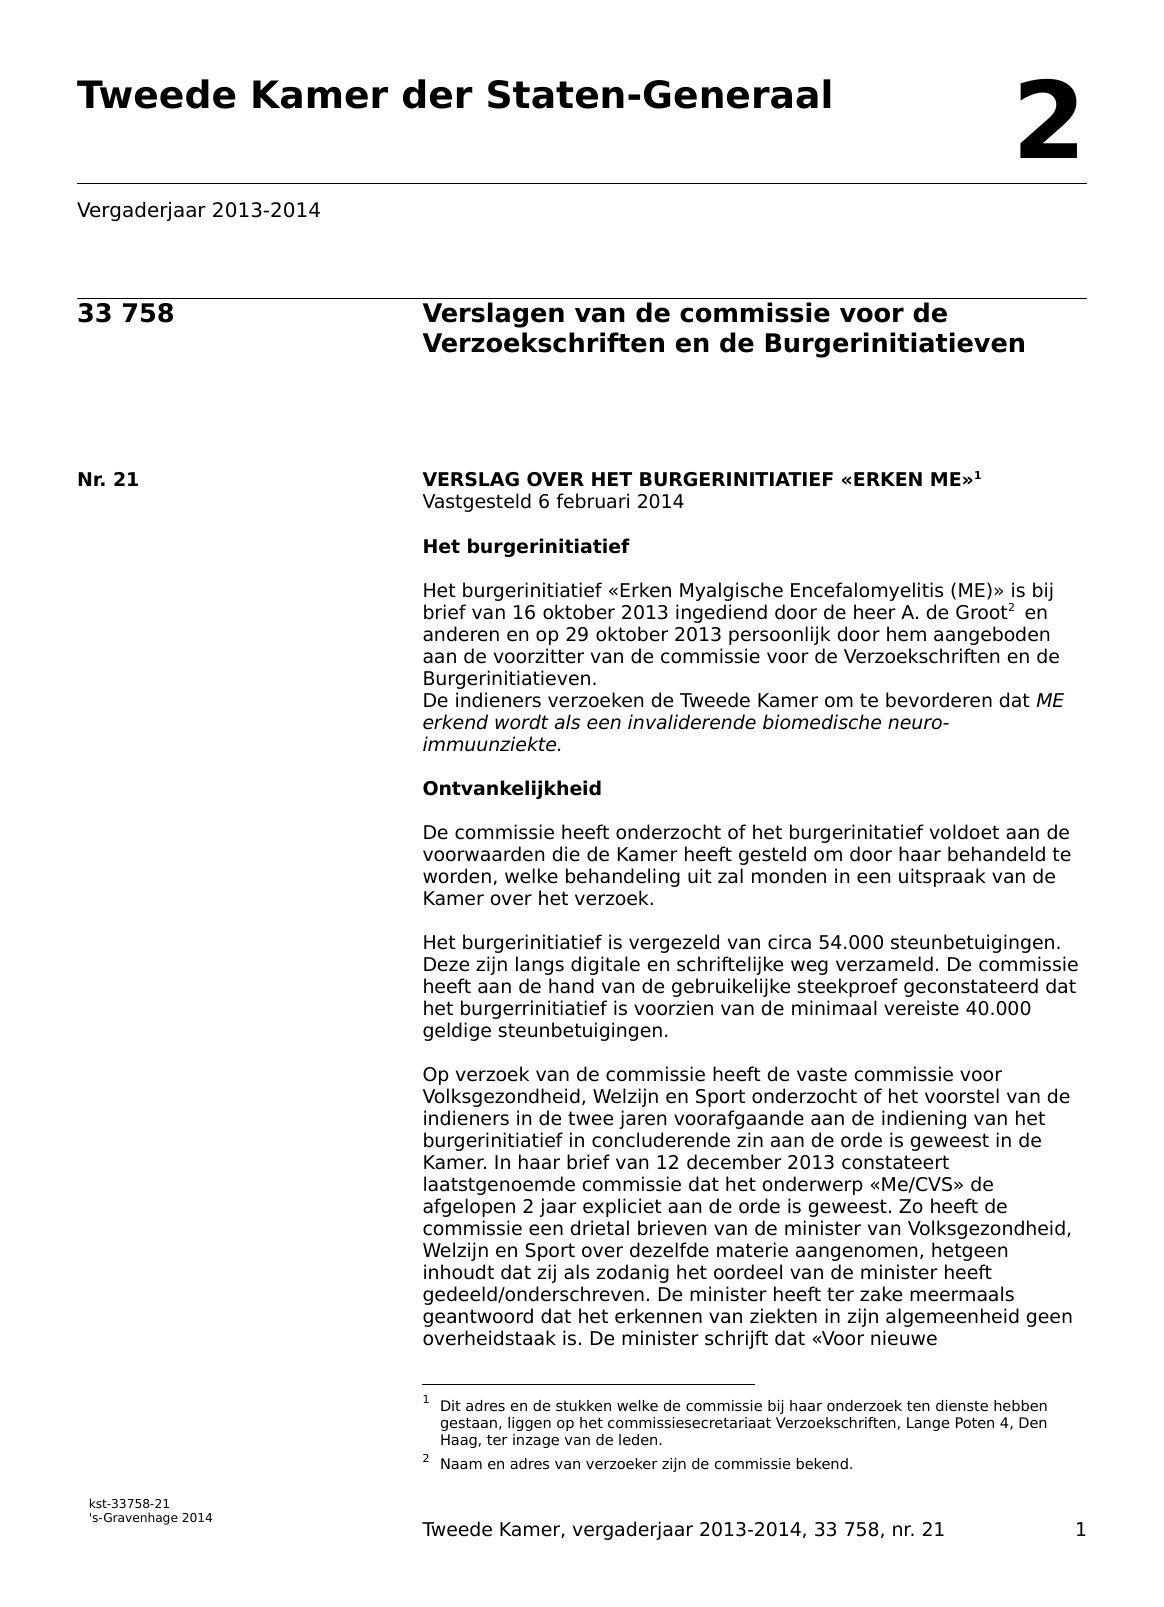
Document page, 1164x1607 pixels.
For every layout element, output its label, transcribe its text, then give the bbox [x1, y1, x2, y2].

table_header 2 [886, 59, 1087, 183]
table_cell Vergaderjaar 2013-2014 [77, 184, 1087, 298]
text De indieners verzoeken de Tweede Kamer om te bevorderen dat ME erkend wordt als een invaliderende biomedische neuro-immuunziekte. [422, 689, 1087, 756]
text Het burgerinitiatief «Erken Myalgische Encefalomyelitis (ME)» is bij brief van 16 oktober 2013 ingediend door de heer A. de Groot en anderen en op 29 oktober 2013 persoonlijk door hem aangeboden aan de voorzitter van de commissie voor de Verzoekschriften en de Burgerinitiatieven. [422, 580, 1087, 689]
subtitle Ontvankelijkheid [422, 778, 1087, 800]
subtitle Het burgerinitiatief [422, 536, 1087, 557]
text Het burgerinitiatief is vergezeld van circa 54.000 steunbetuigingen. Deze zijn langs digitale en schriftelijke weg verzameld. De commissie heeft aan de hand van de gebruikelijke steekproef geconstateerd dat het burgerrinitiatief is voorzien van de minimaal vereiste 40.000 geldige steunbetuigingen. [422, 932, 1087, 1042]
text Op verzoek van de commissie heeft de vaste commissie voor Volksgezondheid, Welzijn en Sport onderzocht of het voorstel van de indieners in de twee jaren voorafgaande aan de indiening van het burgerinitiatief in concluderende zin aan de orde is geweest in de Kamer. In haar brief van 12 december 2013 constateert laatstgenoemde commissie dat het onderwerp «Me/CVS» de afgelopen 2 jaar expliciet aan de orde is geweest. Zo heeft de commissie een drietal brieven van de minister van Volksgezondheid, Welzijn en Sport over dezelfde materie aangenomen, hetgeen inhoudt dat zij als zodanig het oordeel van de minister heeft gedeeld/onderschreven. De minister heeft ter zake meermaals geantwoord dat het erkennen van ziekten in zijn algemeenheid geen overheidstaak is. De minister schrijft dat «Voor nieuwe [422, 1064, 1087, 1350]
text De commissie heeft onderzocht of het burgerinitatief voldoet aan de voorwaarden die de Kamer heeft gesteld om door haar behandeld te worden, welke behandeling uit zal monden in een uitspraak van de Kamer over het verzoek. [422, 822, 1087, 910]
text Vastgesteld 6 februari 2014 [422, 491, 1087, 513]
subtitle 33 758 Verslagen van de commissie voor de Verzoekschriften en de Burgerinitiatieven [77, 299, 1087, 358]
text kst-33758-21 [88, 1497, 323, 1511]
text Naam en adres van verzoeker zijn de commissie bekend. [422, 1452, 1087, 1474]
text 's-Gravenhage 2014 [88, 1511, 323, 1525]
text Dit adres en de stukken welke de commissie bij haar onderzoek ten dienste hebben gestaan, liggen op het commissiesecretariaat Verzoekschriften, Lange Poten 4, Den Haag, ter inzage van de leden. [422, 1393, 1087, 1449]
table_header Tweede Kamer der Staten-Generaal [77, 59, 886, 183]
subtitle Nr. 21 VERSLAG OVER HET BURGERINITIATIEF «ERKEN ME» [77, 469, 1087, 491]
